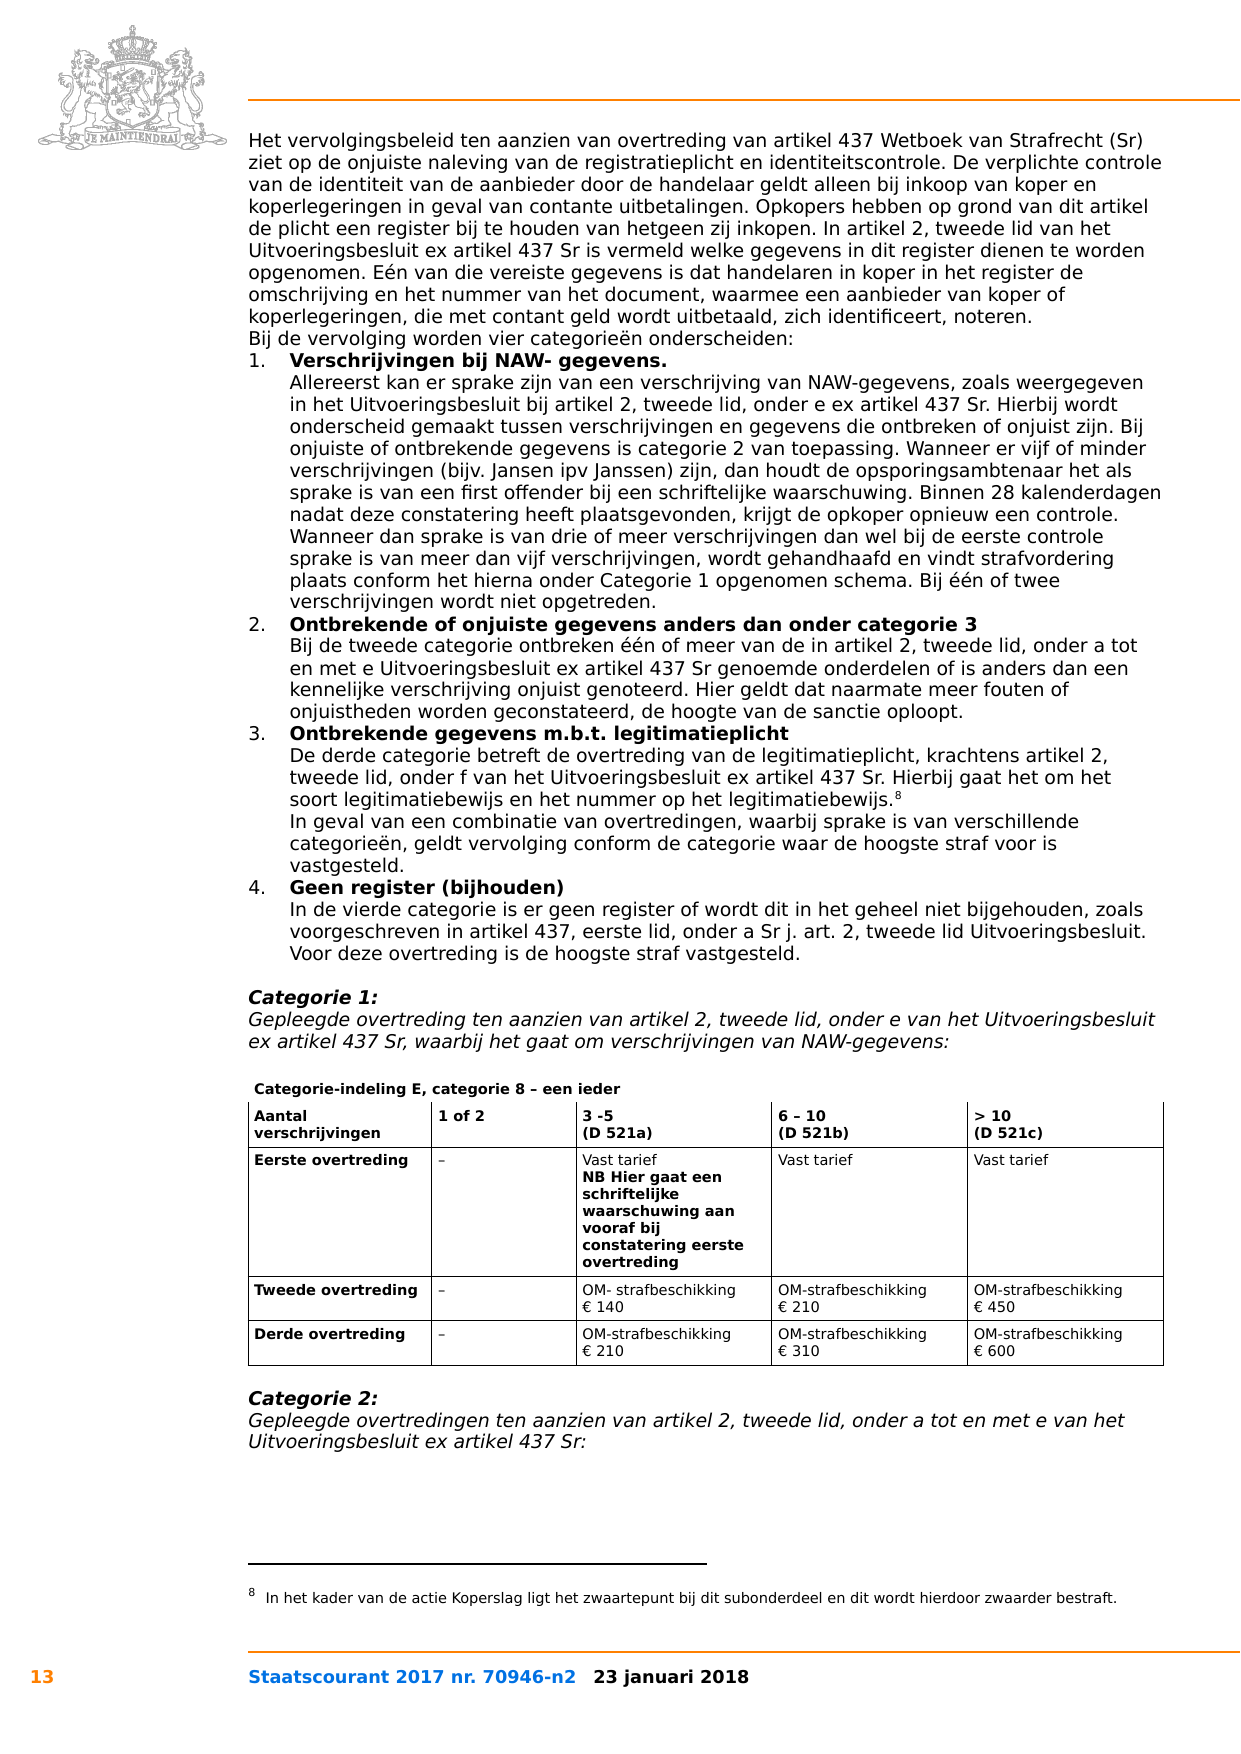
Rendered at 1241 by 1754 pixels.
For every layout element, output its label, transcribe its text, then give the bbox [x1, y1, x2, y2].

table_cell – [432, 1277, 576, 1320]
table_cell 1 of 2 [432, 1103, 576, 1147]
table_cell > 10 (D 521c) [968, 1103, 1163, 1147]
text In het kader van de actie Koperslag ligt het zwaartepunt bij dit subonderdeel en dit wordt hierdoor zwaarder bestraft. [248, 1586, 1163, 1608]
text In de vierde categorie is er geen register of wordt dit in het geheel niet bijgehouden, zoals voorgeschreven in artikel 437, eerste lid, onder a Sr j. art. 2, tweede lid Uitvoeringsbesluit. Voor deze overtreding is de hoogste straf vastgesteld. [289, 899, 1163, 965]
text Categorie 1: [248, 987, 1163, 1009]
table_cell Eerste overtreding [249, 1148, 431, 1276]
table_cell Derde overtreding [249, 1321, 431, 1364]
table_cell OM-strafbeschikking € 310 [772, 1321, 967, 1364]
table_cell OM-strafbeschikking € 450 [968, 1277, 1163, 1320]
picture [38, 25, 227, 150]
text In geval van een combinatie van overtredingen, waarbij sprake is van verschillende categorieën, geldt vervolging conform de categorie waar de hoogste straf voor is vastgesteld. [289, 811, 1163, 877]
table_cell OM-strafbeschikking € 210 [577, 1321, 771, 1364]
text Bij de vervolging worden vier categorieën onderscheiden: [248, 328, 1163, 350]
text Gepleegde overtredingen ten aanzien van artikel 2, tweede lid, onder a tot en met e van het Uitvoeringsbesluit ex artikel 437 Sr: [248, 1409, 1163, 1453]
text 2. Ontbrekende of onjuiste gegevens anders dan onder categorie 3 [248, 613, 1163, 635]
text Bij de tweede categorie ontbreken één of meer van de in artikel 2, tweede lid, onder a tot en met e Uitvoeringsbesluit ex artikel 437 Sr genoemde onderdelen of is anders dan een kennelijke verschrijving onjuist genoteerd. Hier geldt dat naarmate meer fouten of onjuistheden worden geconstateerd, de hoogte van de sanctie oploopt. [289, 635, 1163, 723]
text 1. Verschrijvingen bij NAW- gegevens. [248, 350, 1163, 372]
table_cell – [432, 1148, 576, 1276]
table_cell OM- strafbeschikking € 140 [577, 1277, 771, 1320]
text Het vervolgingsbeleid ten aanzien van overtreding van artikel 437 Wetboek van Strafrecht (Sr) ziet op de onjuiste naleving van de registratieplicht en identiteitscontrole. De verplichte controle van de identiteit van de aanbieder door de handelaar geldt alleen bij inkoop van koper en koperlegeringen in geval van contante uitbetalingen. Opkopers hebben op grond van dit artikel de plicht een register bij te houden van hetgeen zij inkopen. In artikel 2, tweede lid van het Uitvoeringsbesluit ex artikel 437 Sr is vermeld welke gegevens in dit register dienen te worden opgenomen. Eén van die vereiste gegevens is dat handelaren in koper in het register de omschrijving en het nummer van het document, waarmee een aanbieder van koper of koperlegeringen, die met contant geld wordt uitbetaald, zich identificeert, noteren. [248, 130, 1163, 328]
table_cell Aantal verschrijvingen [249, 1103, 431, 1147]
table_header Categorie-indeling E, categorie 8 – een ieder [249, 1076, 1163, 1102]
table_cell Vast tarief [772, 1148, 967, 1276]
text Categorie 2: [248, 1387, 1163, 1409]
table_cell 6 – 10 (D 521b) [772, 1103, 967, 1147]
text 3. Ontbrekende gegevens m.b.t. legitimatieplicht [248, 723, 1163, 745]
table_cell – [432, 1321, 576, 1364]
table_cell Vast tarief [968, 1148, 1163, 1276]
table_cell Tweede overtreding [249, 1277, 431, 1320]
text Gepleegde overtreding ten aanzien van artikel 2, tweede lid, onder e van het Uitvoeringsbesluit ex artikel 437 Sr, waarbij het gaat om verschrijvingen van NAW-gegevens: [248, 1009, 1163, 1053]
text De derde categorie betreft de overtreding van de legitimatieplicht, krachtens artikel 2, tweede lid, onder f van het Uitvoeringsbesluit ex artikel 437 Sr. Hierbij gaat het om het soort legitimatiebewijs en het nummer op het legitimatiebewijs. [289, 745, 1163, 811]
table_cell 3 -5 (D 521a) [577, 1103, 771, 1147]
table_cell OM-strafbeschikking € 210 [772, 1277, 967, 1320]
text 4. Geen register (bijhouden) [248, 877, 1163, 899]
table_cell Vast tarief NB Hier gaat een schriftelijke waarschuwing aan vooraf bij constatering eerste overtreding [577, 1148, 771, 1276]
text Allereerst kan er sprake zijn van een verschrijving van NAW-gegevens, zoals weergegeven in het Uitvoeringsbesluit bij artikel 2, tweede lid, onder e ex artikel 437 Sr. Hierbij wordt onderscheid gemaakt tussen verschrijvingen en gegevens die ontbreken of onjuist zijn. Bij onjuiste of ontbrekende gegevens is categorie 2 van toepassing. Wanneer er vijf of minder verschrijvingen (bijv. Jansen ipv Janssen) zijn, dan houdt de opsporingsambtenaar het als sprake is van een first offender bij een schriftelijke waarschuwing. Binnen 28 kalenderdagen nadat deze constatering heeft plaatsgevonden, krijgt de opkoper opnieuw een controle. Wanneer dan sprake is van drie of meer verschrijvingen dan wel bij de eerste controle sprake is van meer dan vijf verschrijvingen, wordt gehandhaafd en vindt strafvordering plaats conform het hierna onder Categorie 1 opgenomen schema. Bij één of twee verschrijvingen wordt niet opgetreden. [289, 372, 1163, 613]
table_cell OM-strafbeschikking € 600 [968, 1321, 1163, 1364]
